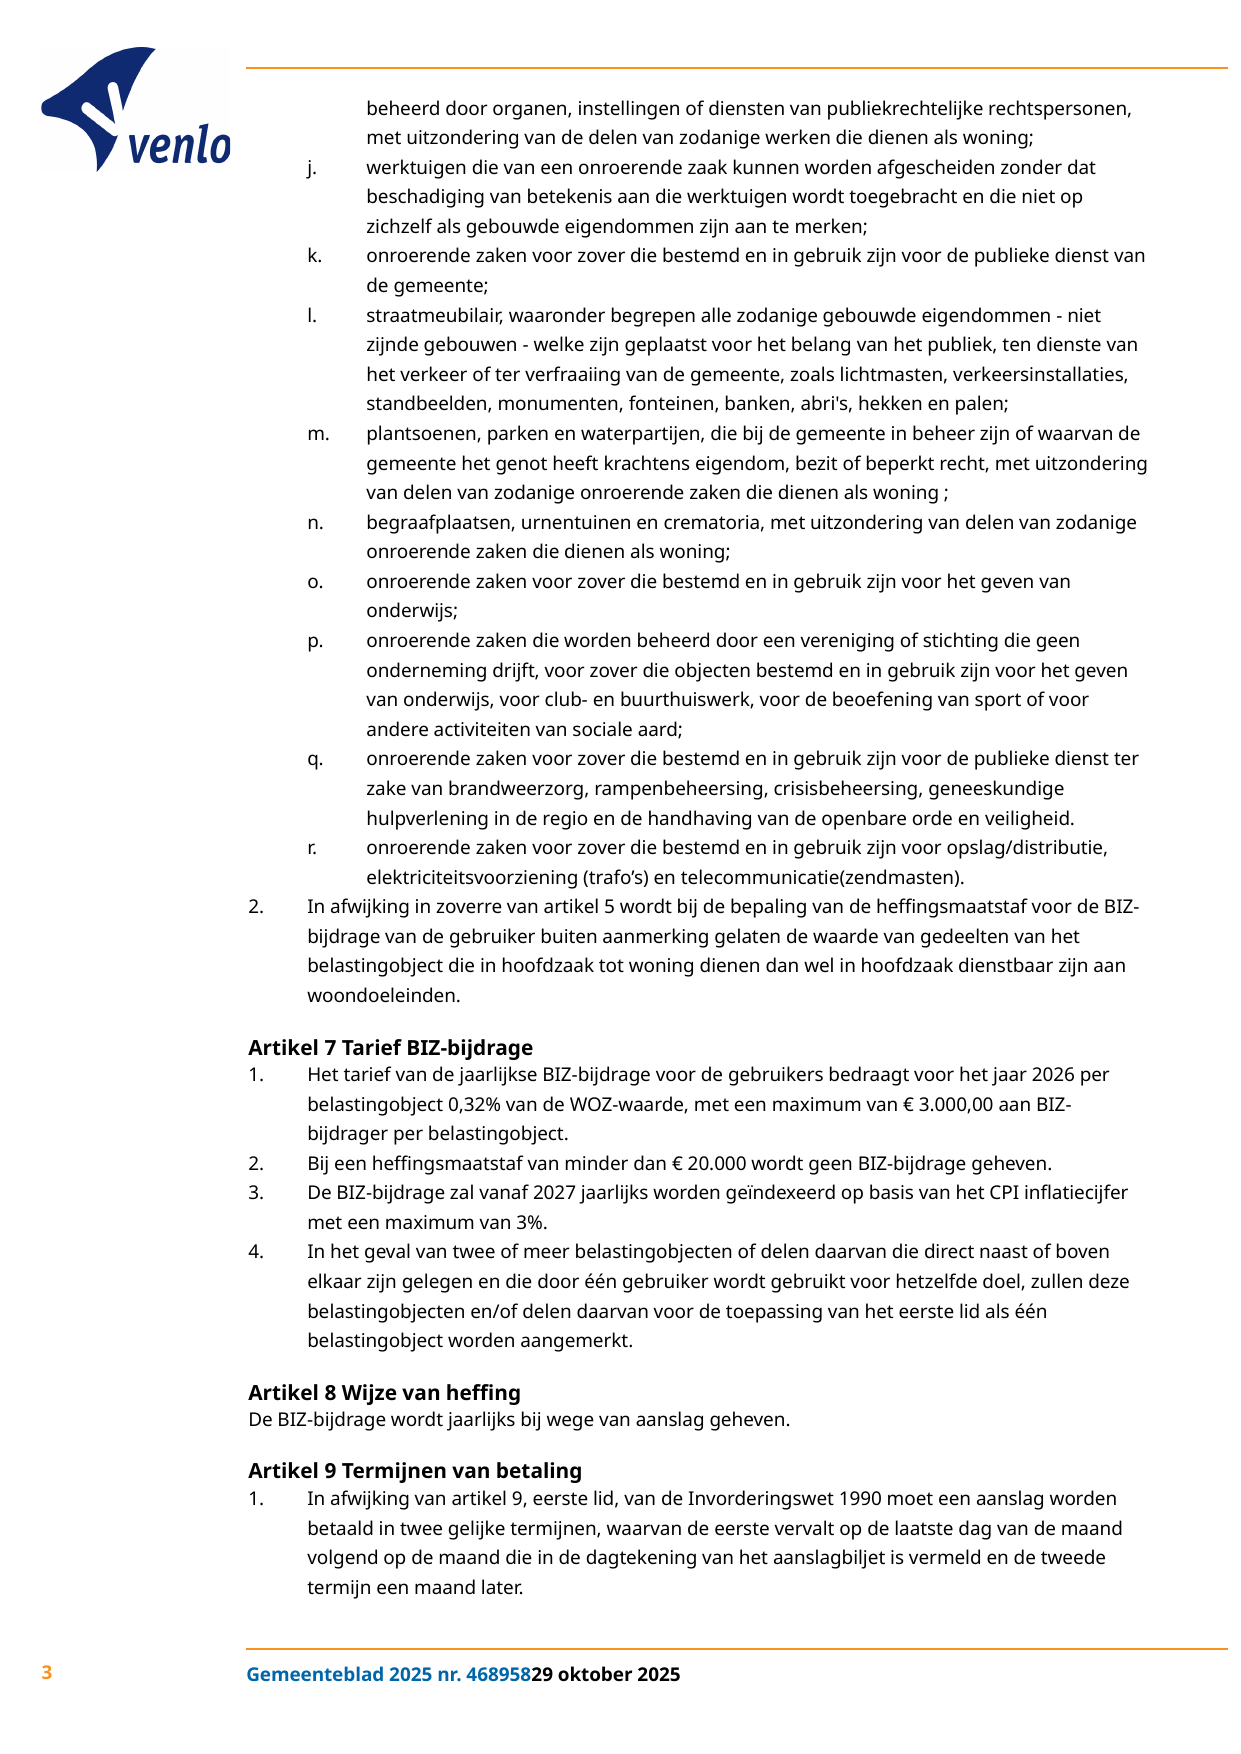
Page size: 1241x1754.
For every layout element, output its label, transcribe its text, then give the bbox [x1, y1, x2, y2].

list onroerende zaken voor zover die bestemd en in gebruik zijn voor het geven van onderwijs; [307, 568, 1152, 623]
text Artikel 9 Termijnen van betaling [248, 1457, 1152, 1485]
text Artikel 7 Tarief BIZ-bijdrage [248, 1033, 1152, 1061]
list plantsoenen, parken en waterpartijen, die bij de gemeente in beheer zijn of waarvan de gemeente het genot heeft krachtens eigendom, bezit of beperkt recht, met uitzondering van delen van zodanige onroerende zaken die dienen als woning ; [307, 420, 1152, 505]
list onroerende zaken voor zover die bestemd en in gebruik zijn voor opslag/distributie, elektriciteitsvoorziening (trafo’s) en telecommunicatie(zendmasten). [307, 834, 1152, 890]
list In het geval van twee of meer belastingobjecten of delen daarvan die direct naast of boven elkaar zijn gelegen en die door één gebruiker wordt gebruikt voor hetzelfde doel, zullen deze belastingobjecten en/of delen daarvan voor de toepassing van het eerste lid als één belastingobject worden aangemerkt. [248, 1239, 1152, 1353]
picture [41, 47, 231, 172]
list beheerd door organen, instellingen of diensten van publiekrechtelijke rechtspersonen, met uitzondering van de delen van zodanige werken die dienen als woning; [307, 95, 1152, 150]
list onroerende zaken voor zover die bestemd en in gebruik zijn voor de publieke dienst ter zake van brandweerzorg, rampenbeheersing, crisisbeheersing, geneeskundige hulpverlening in de regio en de handhaving van de openbare orde en veiligheid. [307, 746, 1152, 831]
list onroerende zaken die worden beheerd door een vereniging of stichting die geen onderneming drijft, voor zover die objecten bestemd en in gebruik zijn voor het geven van onderwijs, voor club- en buurthuiswerk, voor de beoefening van sport of voor andere activiteiten van sociale aard; [307, 627, 1152, 742]
list Het tarief van de jaarlijkse BIZ-bijdrage voor de gebruikers bedraagt voor het jaar 2026 per belastingobject 0,32% van de WOZ-waarde, met een maximum van € 3.000,00 aan BIZ-bijdrager per belastingobject. [248, 1061, 1152, 1146]
list Bij een heffingsmaatstaf van minder dan € 20.000 wordt geen BIZ-bijdrage geheven. [248, 1150, 1152, 1176]
list In afwijking van artikel 9, eerste lid, van de Invorderingswet 1990 moet een aanslag worden betaald in twee gelijke termijnen, waarvan de eerste vervalt op de laatste dag van de maand volgend op de maand die in de dagtekening van het aanslagbiljet is vermeld en de tweede termijn een maand later. [248, 1485, 1152, 1599]
text De BIZ-bijdrage wordt jaarlijks bij wege van aanslag geheven. [248, 1406, 1152, 1432]
list straatmeubilair, waaronder begrepen alle zodanige gebouwde eigendommen - niet zijnde gebouwen - welke zijn geplaatst voor het belang van het publiek, ten dienste van het verkeer of ter verfraaiing van de gemeente, zoals lichtmasten, verkeersinstallaties, standbeelden, monumenten, fonteinen, banken, abri's, hekken en palen; [307, 302, 1152, 416]
list onroerende zaken voor zover die bestemd en in gebruik zijn voor de publieke dienst van de gemeente; [307, 243, 1152, 298]
list In afwijking in zoverre van artikel 5 wordt bij de bepaling van de heffingsmaatstaf voor de BIZ-bijdrage van de gebruiker buiten aanmerking gelaten de waarde van gedeelten van het belastingobject die in hoofdzaak tot woning dienen dan wel in hoofdzaak dienstbaar zijn aan woondoeleinden. [248, 893, 1152, 1008]
list begraafplaatsen, urnentuinen en crematoria, met uitzondering van delen van zodanige onroerende zaken die dienen als woning; [307, 509, 1152, 564]
list De BIZ-bijdrage zal vanaf 2027 jaarlijks worden geïndexeerd op basis van het CPI inflatiecijfer met een maximum van 3%. [248, 1179, 1152, 1235]
text Artikel 8 Wijze van heffing [248, 1378, 1152, 1406]
list werktuigen die van een onroerende zaak kunnen worden afgescheiden zonder dat beschadiging van betekenis aan die werktuigen wordt toegebracht en die niet op zichzelf als gebouwde eigendommen zijn aan te merken; [307, 154, 1152, 239]
